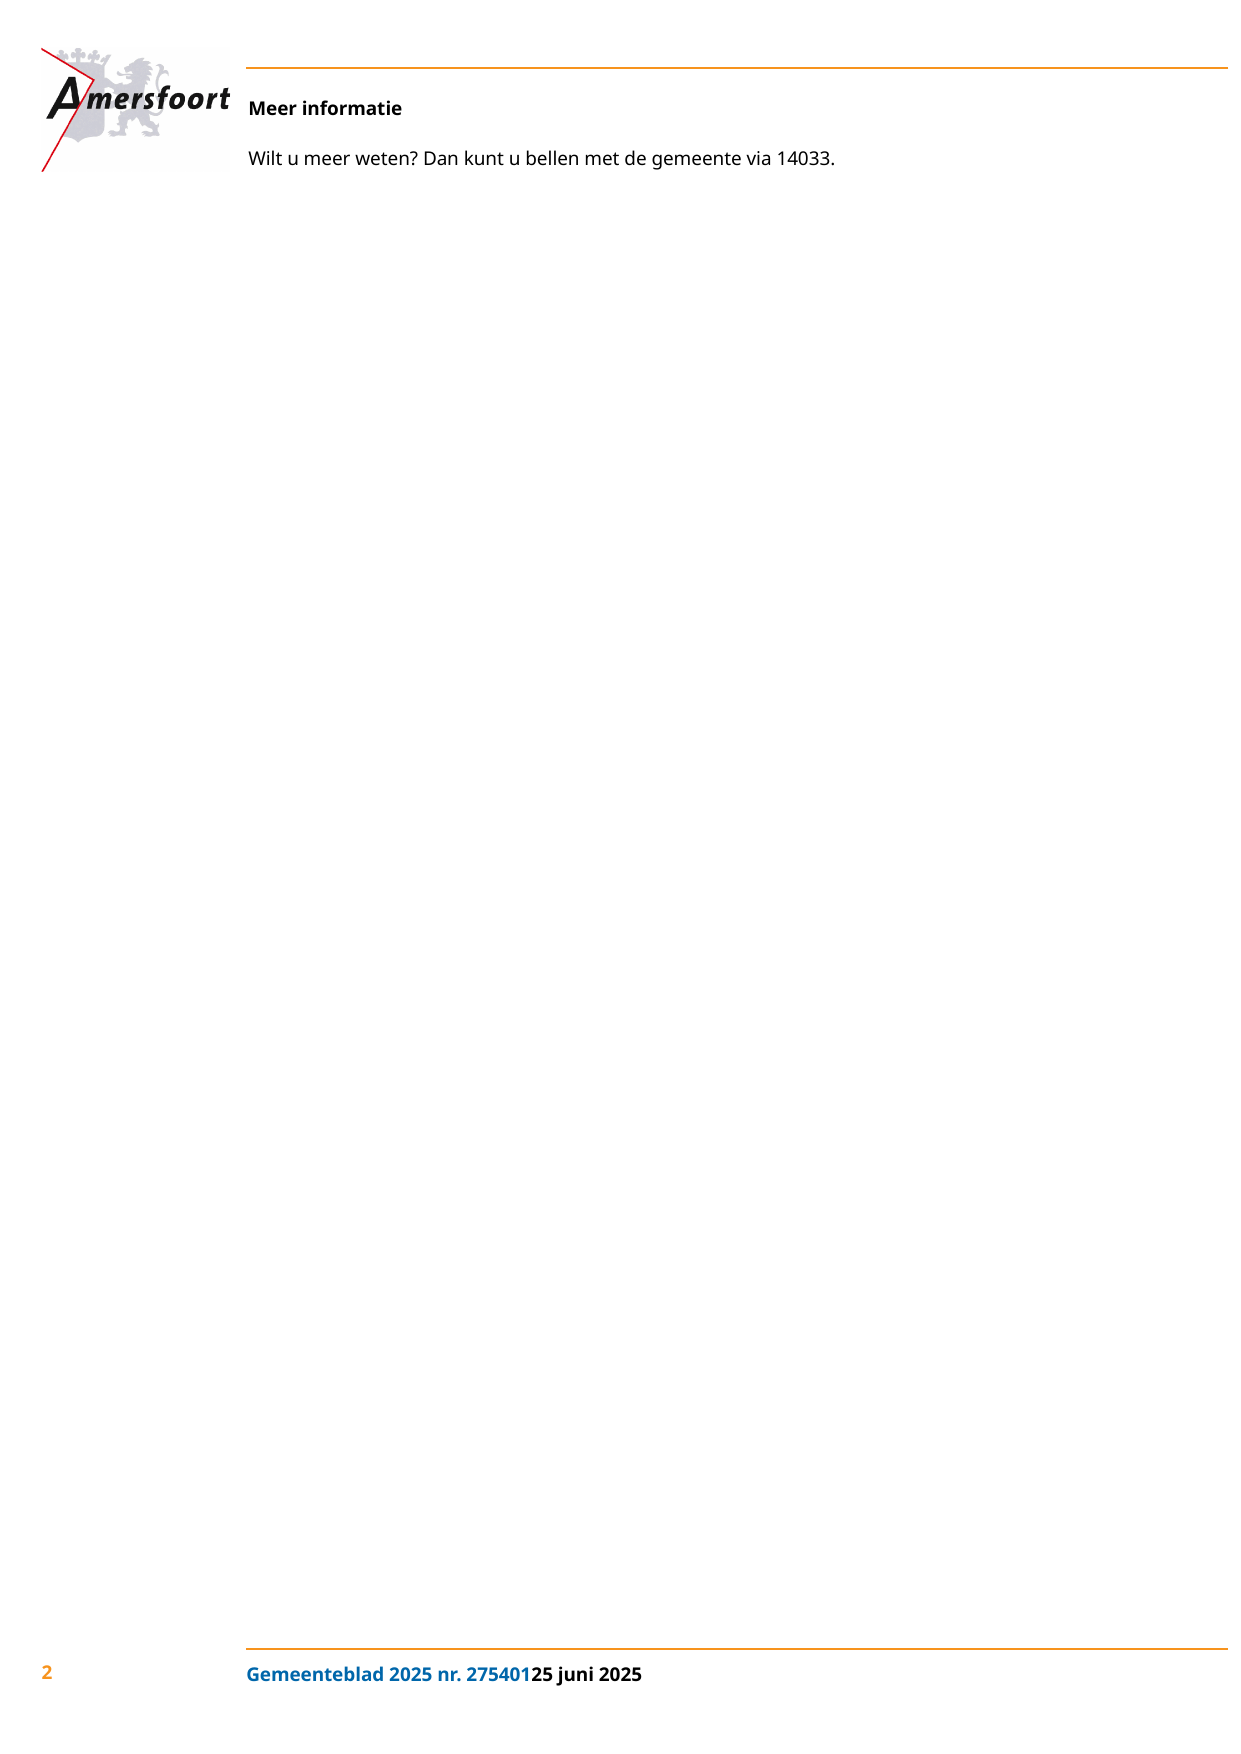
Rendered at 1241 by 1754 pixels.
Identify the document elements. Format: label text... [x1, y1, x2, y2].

text Wilt u meer weten? Dan kunt u bellen met de gemeente via 14033. [248, 145, 1152, 171]
text Meer informatie [248, 95, 1152, 121]
picture [41, 47, 231, 172]
